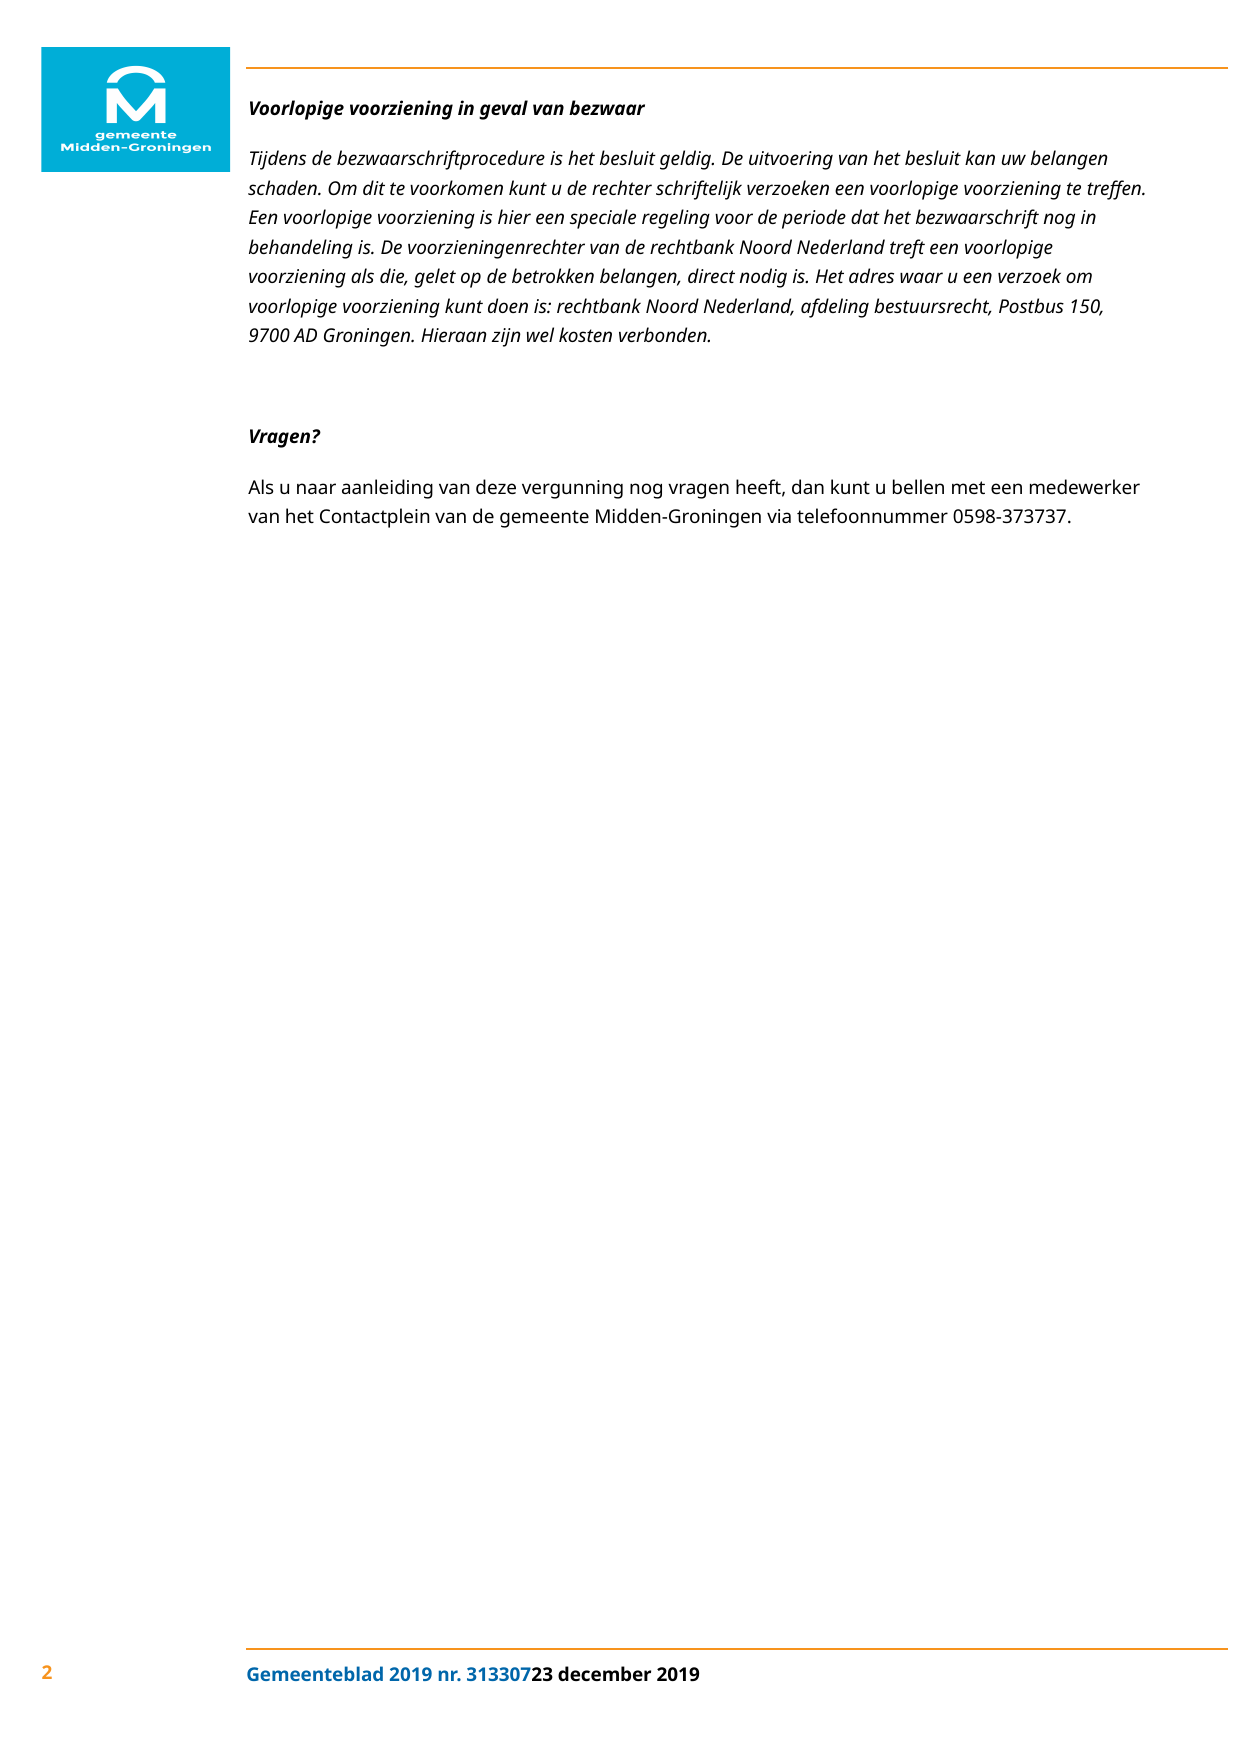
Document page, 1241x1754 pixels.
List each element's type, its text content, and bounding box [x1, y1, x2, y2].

picture [107, 89, 165, 122]
text Vragen? [248, 423, 1152, 449]
text Tijdens de bezwaarschriftprocedure is het besluit geldig. De uitvoering van het besluit kan uw belangen schaden. Om dit te voorkomen kunt u de rechter schriftelijk verzoeken een voorlopige voorziening te treffen. Een voorlopige voorziening is hier een speciale regeling voor de periode dat het bezwaarschrift nog in behandeling is. De voorzieningenrechter van de rechtbank Noord Nederland treft een voorlopige voorziening als die, gelet op de betrokken belangen, direct nodig is. Het adres waar u een verzoek om voorlopige voorziening kunt doen is: rechtbank Noord Nederland, afdeling bestuursrecht, Postbus 150, 9700 AD Groningen. Hieraan zijn wel kosten verbonden. [248, 145, 1152, 348]
picture [108, 66, 164, 82]
picture [184, 146, 190, 153]
text Voorlopige voorziening in geval van bezwaar [248, 95, 1152, 121]
text Als u naar aanleiding van deze vergunning nog vragen heeft, dan kunt u bellen met een medewerker van het Contactplein van de gemeente Midden-Groningen via telefoonnummer 0598-373737. [248, 474, 1152, 529]
